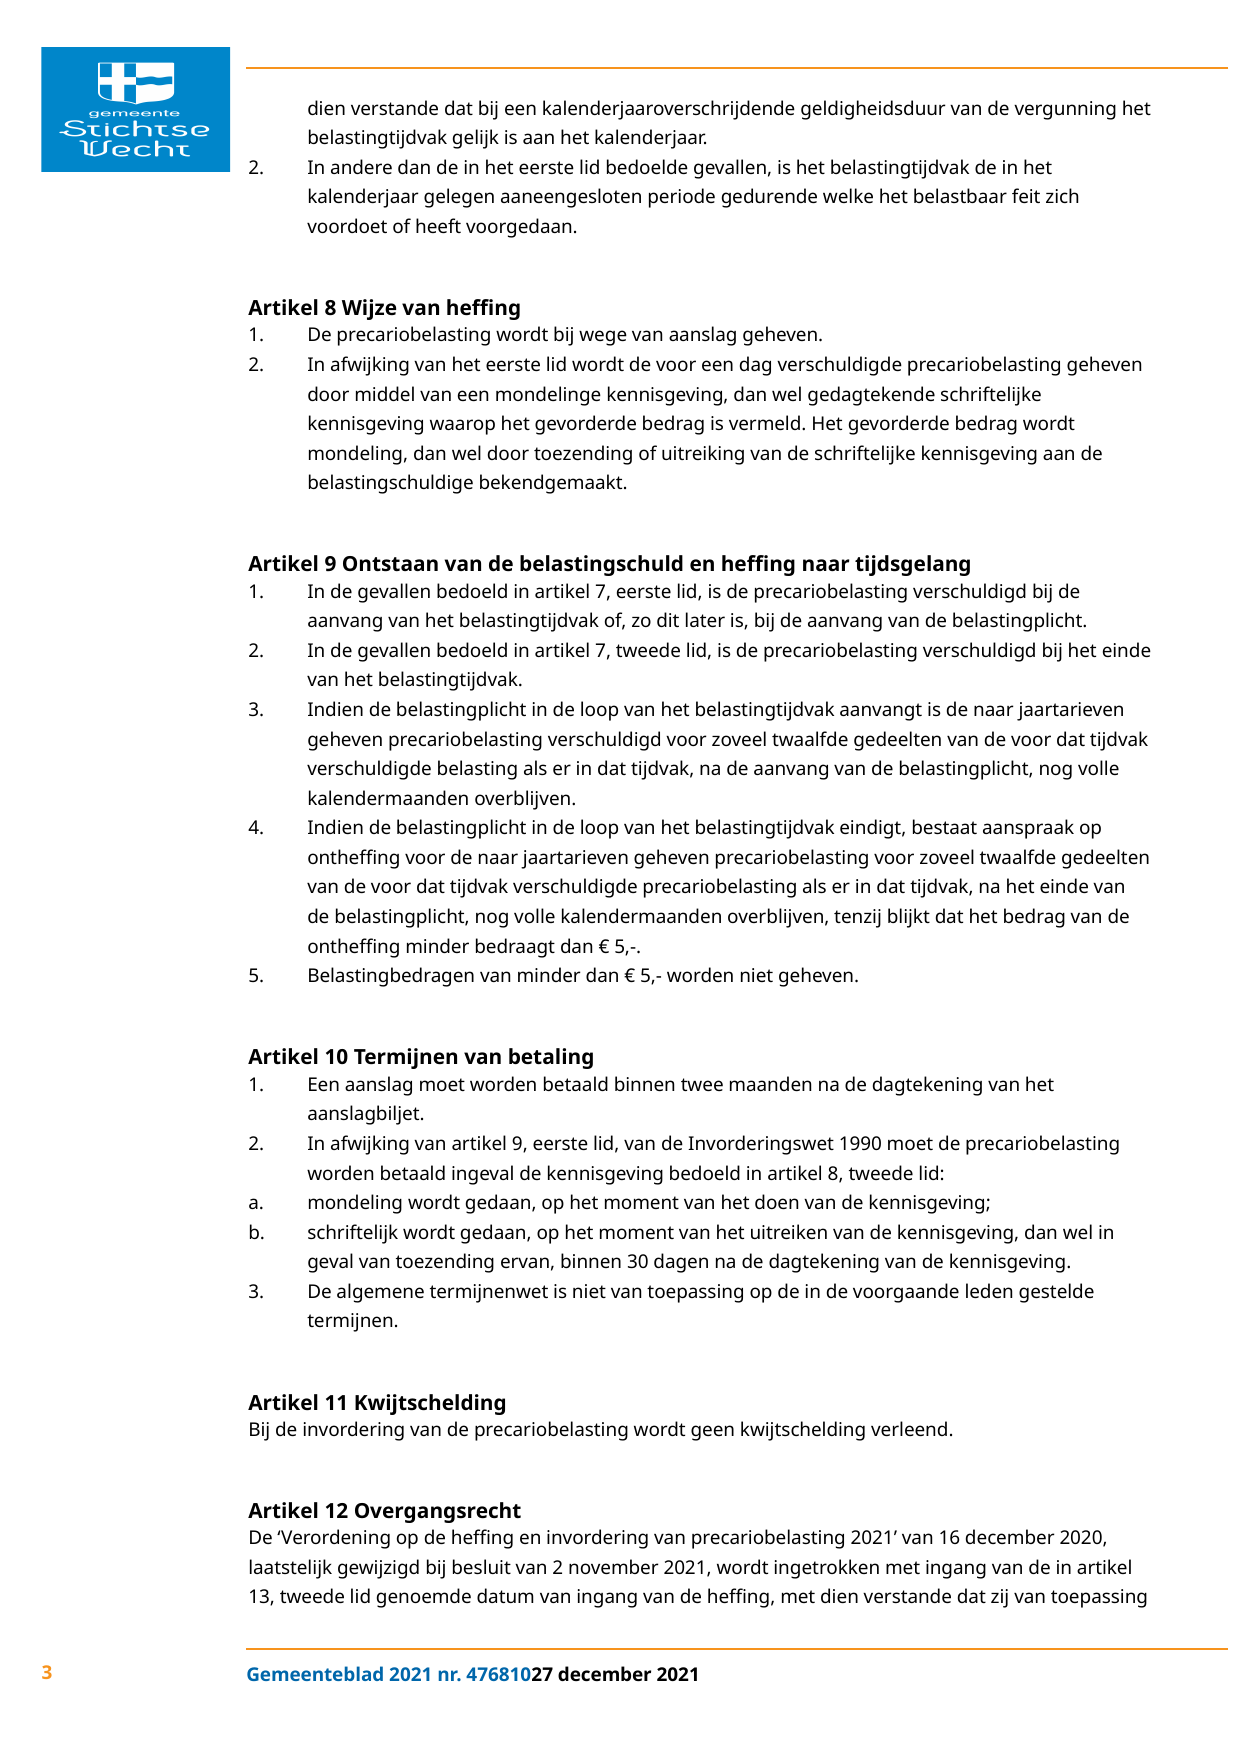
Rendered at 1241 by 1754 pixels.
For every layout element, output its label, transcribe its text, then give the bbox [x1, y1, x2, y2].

list In afwijking van artikel 9, eerste lid, van de Invorderingswet 1990 moet de precariobelasting worden betaald ingeval de kennisgeving bedoeld in artikel 8, tweede lid: [248, 1130, 1152, 1185]
picture [99, 63, 135, 101]
list Een aanslag moet worden betaald binnen twee maanden na de dagtekening van het aanslagbiljet. [248, 1071, 1152, 1126]
list Indien de belastingplicht in de loop van het belastingtijdvak eindigt, bestaat aanspraak op ontheffing voor de naar jaartarieven geheven precariobelasting voor zoveel twaalfde gedeelten van de voor dat tijdvak verschuldigde precariobelasting als er in dat tijdvak, na het einde van de belastingplicht, nog volle kalendermaanden overblijven, tenzij blijkt dat het bedrag van de ontheffing minder bedraagt dan € 5,-. [248, 814, 1152, 959]
list Belastingbedragen van minder dan € 5,- worden niet geheven. [248, 962, 1152, 988]
text Artikel 12 Overgangsrecht [248, 1496, 1152, 1524]
picture [137, 63, 174, 103]
list In de gevallen bedoeld in artikel 7, eerste lid, is de precariobelasting verschuldigd bij de aanvang van het belastingtijdvak of, zo dit later is, bij de aanvang van de belastingplicht. [248, 578, 1152, 633]
list De algemene termijnenwet is niet van toepassing op de in de voorgaande leden gestelde termijnen. [248, 1278, 1152, 1333]
list In andere dan de in het eerste lid bedoelde gevallen, is het belastingtijdvak de in het kalenderjaar gelegen aaneengesloten periode gedurende welke het belastbaar feit zich voordoet of heeft voorgedaan. [248, 154, 1152, 239]
text Artikel 10 Termijnen van betaling [248, 1042, 1152, 1071]
list dien verstande dat bij een kalenderjaaroverschrijdende geldigheidsduur van de vergunning het belastingtijdvak gelijk is aan het kalenderjaar. [248, 95, 1152, 150]
text De ‘Verordening op de heffing en invordering van precariobelasting 2021’ van 16 december 2020, laatstelijk gewijzigd bij besluit van 2 november 2021, wordt ingetrokken met ingang van de in artikel 13, tweede lid genoemde datum van ingang van de heffing, met dien verstande dat zij van toepassing [248, 1524, 1152, 1609]
text Bij de invordering van de precariobelasting wordt geen kwijtschelding verleend. [248, 1416, 1152, 1442]
text Artikel 8 Wijze van heffing [248, 293, 1152, 322]
list In afwijking van het eerste lid wordt de voor een dag verschuldigde precariobelasting geheven door middel van een mondelinge kennisgeving, dan wel gedagtekende schriftelijke kennisgeving waarop het gevorderde bedrag is vermeld. Het gevorderde bedrag wordt mondeling, dan wel door toezending of uitreiking van de schriftelijke kennisgeving aan de belastingschuldige bekendgemaakt. [248, 351, 1152, 495]
list mondeling wordt gedaan, op het moment van het doen van de kennisgeving; [248, 1189, 1152, 1215]
text Artikel 11 Kwijtschelding [248, 1388, 1152, 1416]
list Indien de belastingplicht in de loop van het belastingtijdvak aanvangt is de naar jaartarieven geheven precariobelasting verschuldigd voor zoveel twaalfde gedeelten van de voor dat tijdvak verschuldigde belasting als er in dat tijdvak, na de aanvang van de belastingplicht, nog volle kalendermaanden overblijven. [248, 696, 1152, 811]
text Artikel 9 Ontstaan van de belastingschuld en heffing naar tijdsgelang [248, 549, 1152, 578]
list schriftelijk wordt gedaan, op het moment van het uitreiken van de kennisgeving, dan wel in geval van toezending ervan, binnen 30 dagen na de dagtekening van de kennisgeving. [248, 1219, 1152, 1274]
list De precariobelasting wordt bij wege van aanslag geheven. [248, 322, 1152, 347]
list In de gevallen bedoeld in artikel 7, tweede lid, is de precariobelasting verschuldigd bij het einde van het belastingtijdvak. [248, 637, 1152, 692]
